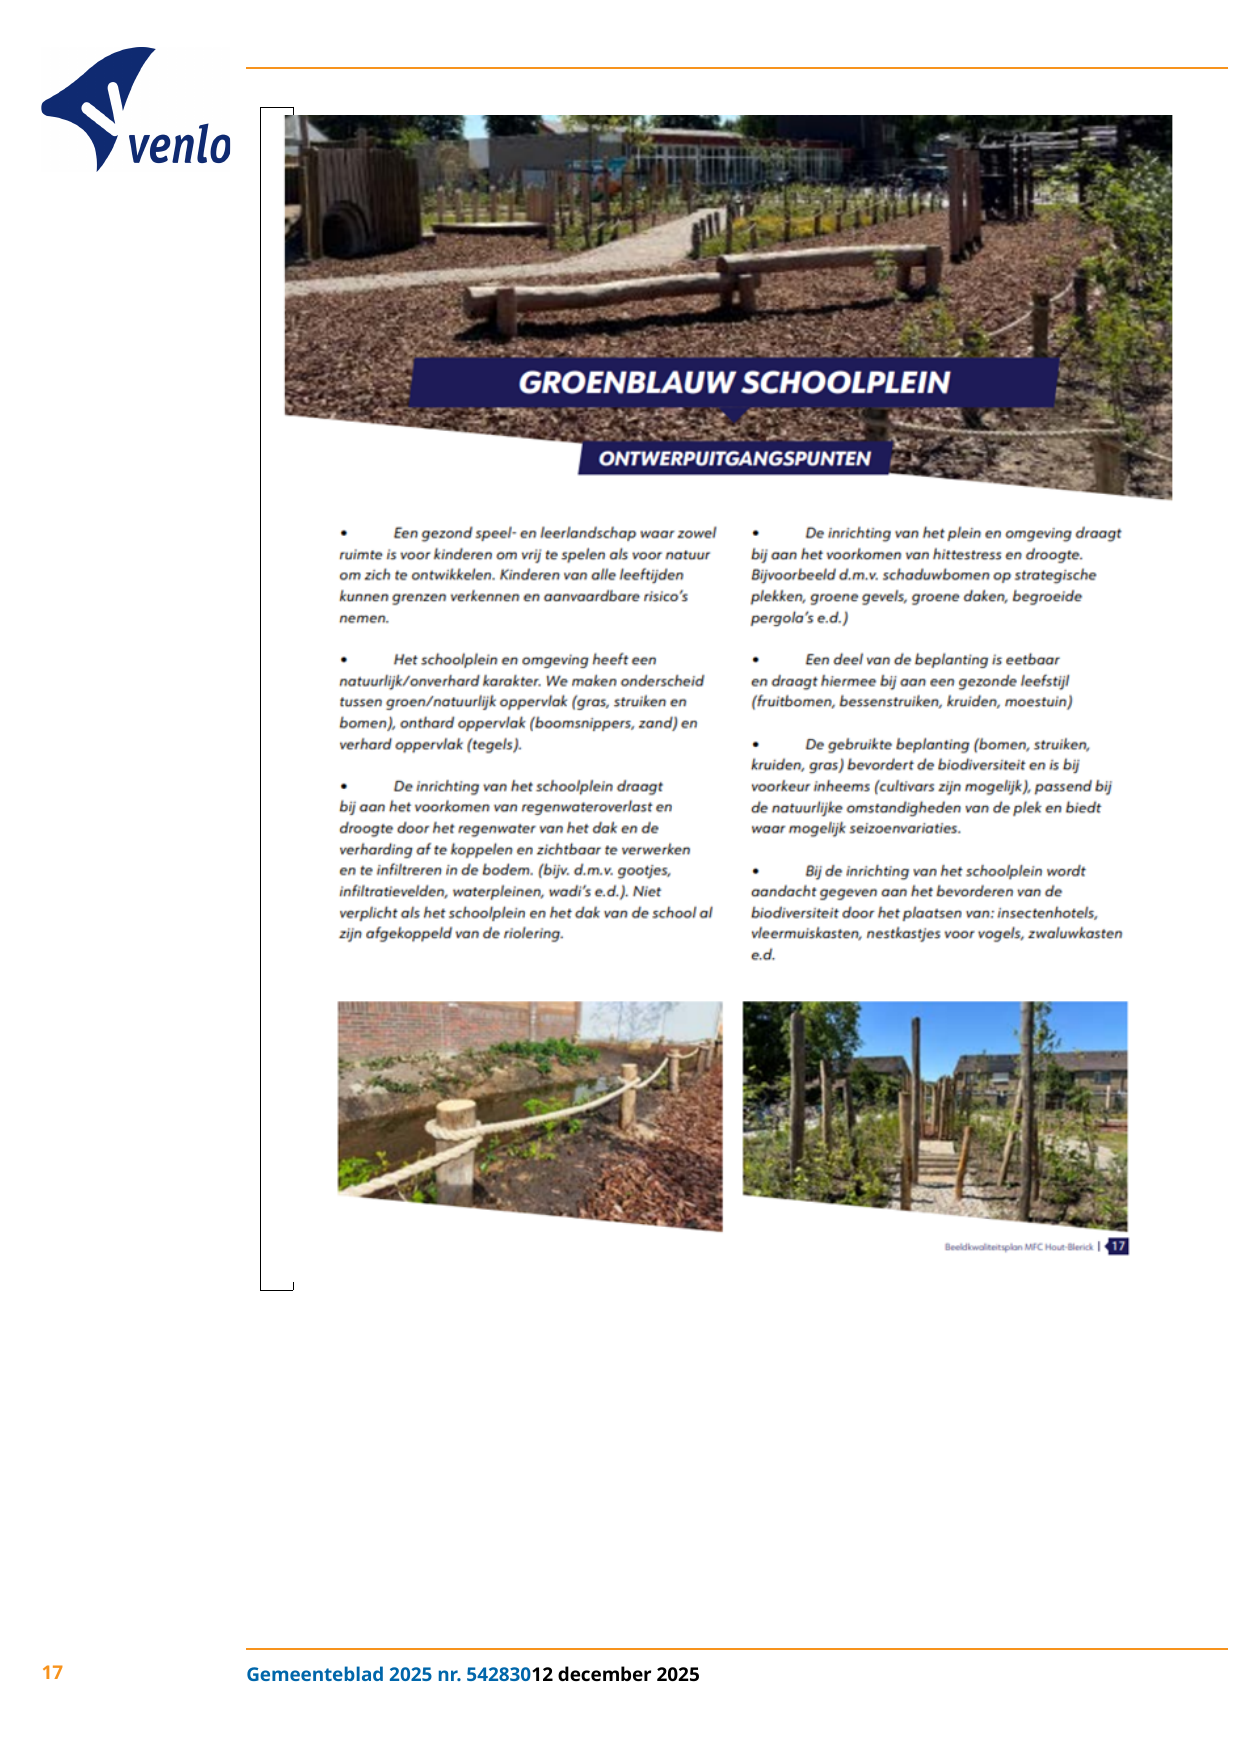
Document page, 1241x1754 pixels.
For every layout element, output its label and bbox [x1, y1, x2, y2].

picture [268, 115, 1173, 1282]
picture [41, 47, 231, 172]
